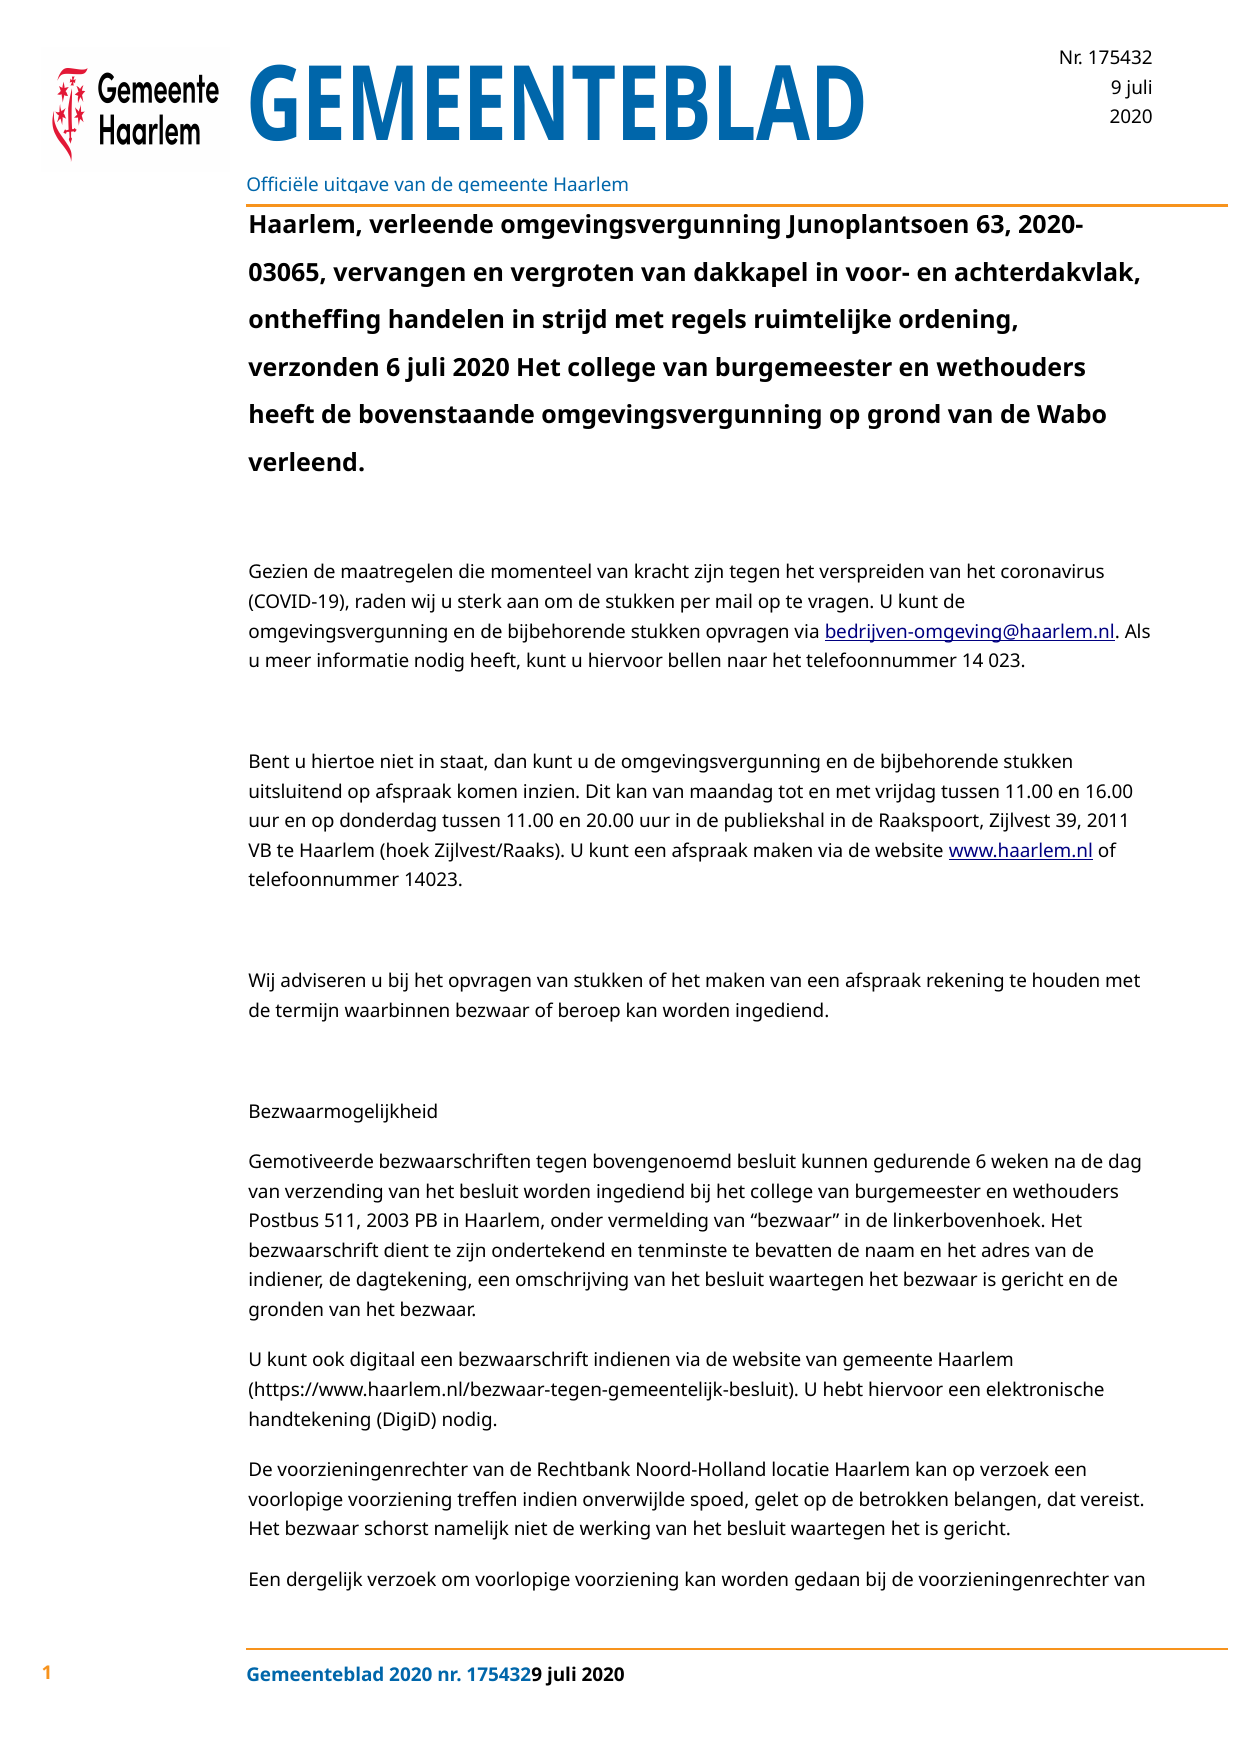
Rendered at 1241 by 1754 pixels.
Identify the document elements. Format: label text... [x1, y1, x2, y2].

text Bent u hiertoe niet in staat, dan kunt u de omgevingsvergunning en de bijbehorende stukken uitsluitend op afspraak komen inzien. Dit kan van maandag tot en met vrijdag tussen 11.00 en 16.00 uur en op donderdag tussen 11.00 en 20.00 uur in de publiekshal in de Raakspoort, Zijlvest 39, 2011 VB te Haarlem (hoek Zijlvest/Raaks). U kunt een afspraak maken via de website www.haarlem.nl of telefoonnummer 14023. [248, 748, 1152, 892]
text U kunt ook digitaal een bezwaarschrift indienen via de website van gemeente Haarlem (https://www.haarlem.nl/bezwaar-tegen-gemeentelijk-besluit). U hebt hiervoor een elektronische handtekening (DigiD) nodig. [248, 1347, 1152, 1432]
text Wij adviseren u bij het opvragen van stukken of het maken van een afspraak rekening te houden met de termijn waarbinnen bezwaar of beroep kan worden ingediend. [248, 967, 1152, 1023]
text Bezwaarmogelijkheid [248, 1098, 1152, 1124]
text Gemotiveerde bezwaarschriften tegen bovengenoemd besluit kunnen gedurende 6 weken na de dag van verzending van het besluit worden ingediend bij het college van burgemeester en wethouders Postbus 511, 2003 PB in Haarlem, onder vermelding van “bezwaar” in de linkerbovenhoek. Het bezwaarschrift dient te zijn ondertekend en tenminste te bevatten de naam en het adres van de indiener, de dagtekening, een omschrijving van het besluit waartegen het bezwaar is gericht en de gronden van het bezwaar. [248, 1148, 1152, 1322]
text Gezien de maatregelen die momenteel van kracht zijn tegen het verspreiden van het coronavirus (COVID-19), raden wij u sterk aan om de stukken per mail op te vragen. U kunt de omgevingsvergunning en de bijbehorende stukken opvragen via bedrijven-omgeving@haarlem.nl. Als u meer informatie nodig heeft, kunt u hiervoor bellen naar het telefoonnummer 14 023. [248, 559, 1152, 673]
text Een dergelijk verzoek om voorlopige voorziening kan worden gedaan bij de voorzieningenrechter van [248, 1566, 1152, 1592]
picture [41, 47, 231, 172]
text Haarlem, verleende omgevingsvergunning Junoplantsoen 63, 2020-03065, vervangen en vergroten van dakkapel in voor- en achterdakvlak, ontheffing handelen in strijd met regels ruimtelijke ordening, verzonden 6 juli 2020 Het college van burgemeester en wethouders heeft de bovenstaande omgevingsvergunning op grond van de Wabo verleend. [248, 207, 1152, 479]
text De voorzieningenrechter van de Rechtbank Noord-Holland locatie Haarlem kan op verzoek een voorlopige voorziening treffen indien onverwijlde spoed, gelet op de betrokken belangen, dat vereist. Het bezwaar schorst namelijk niet de werking van het besluit waartegen het is gericht. [248, 1456, 1152, 1541]
